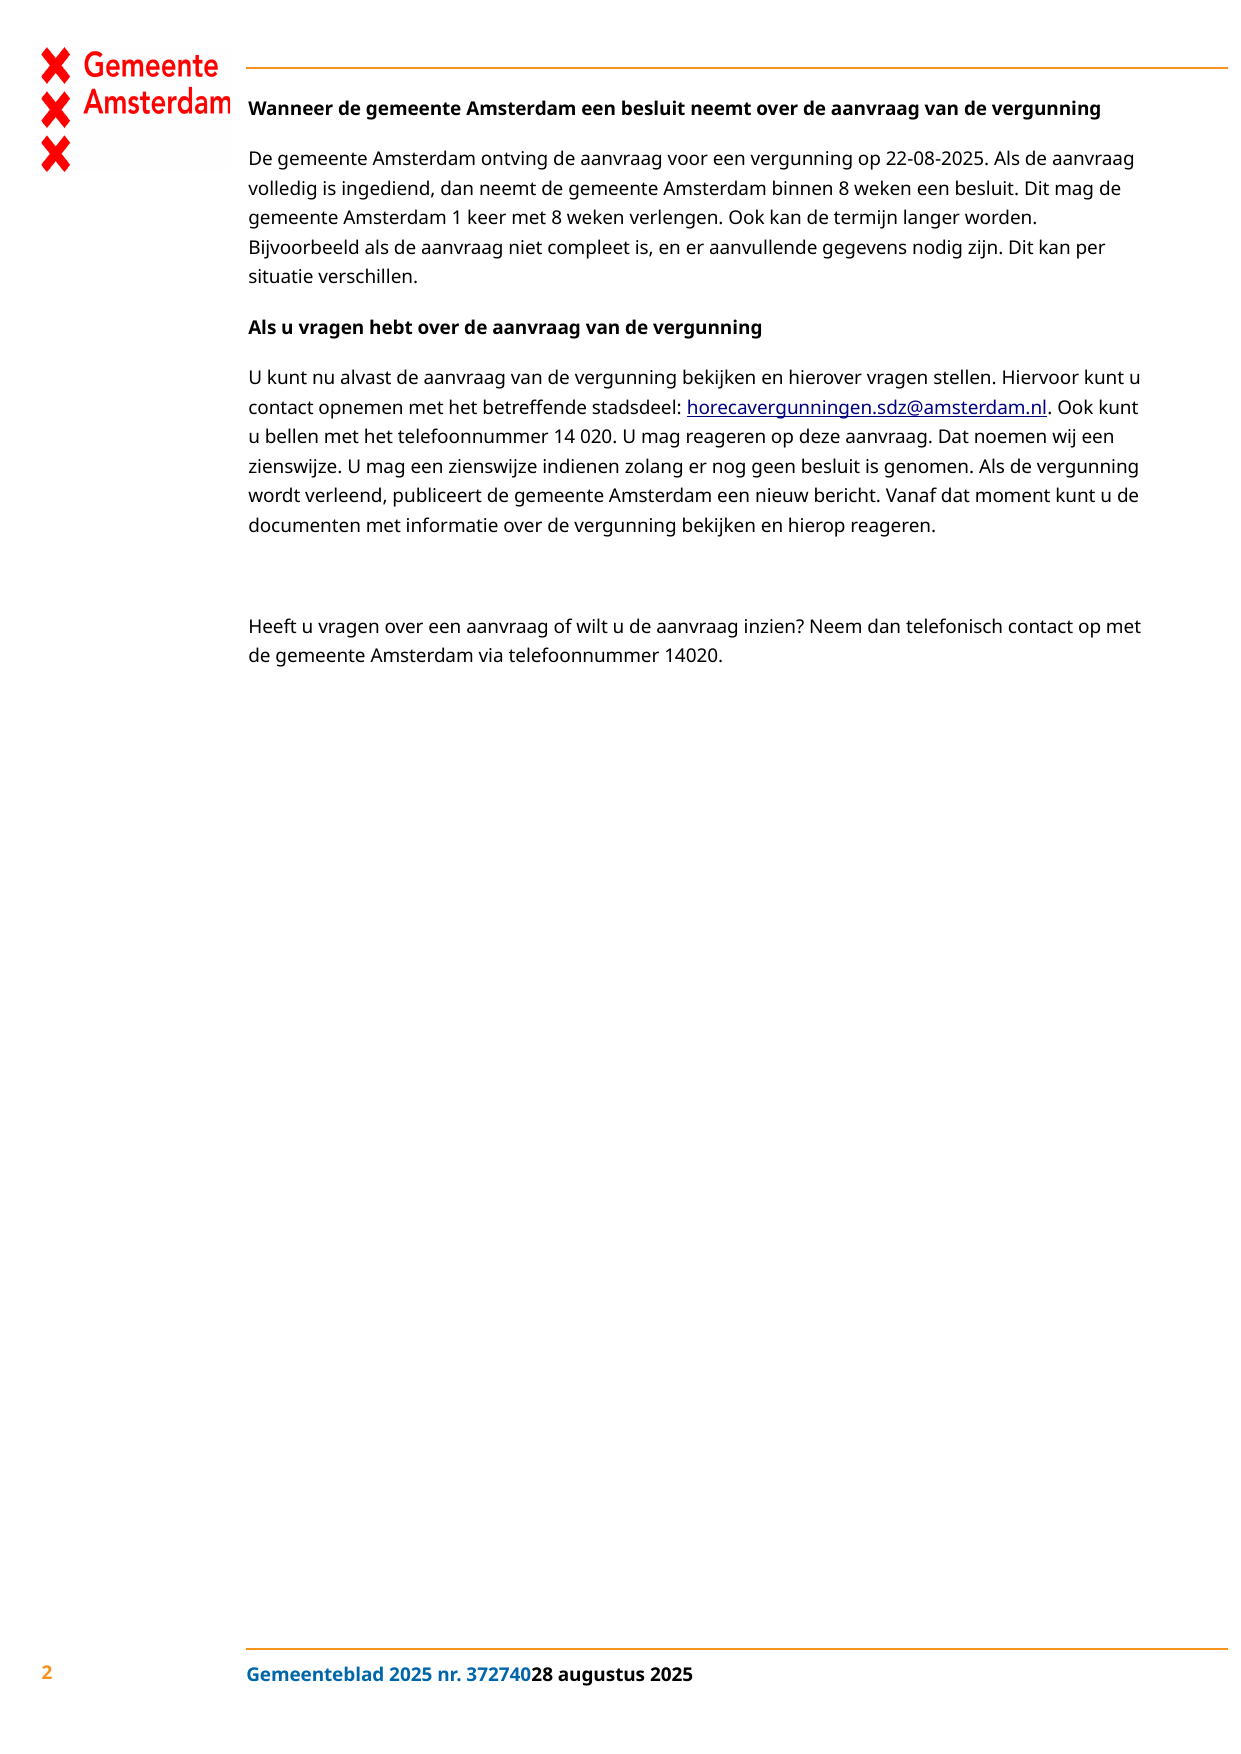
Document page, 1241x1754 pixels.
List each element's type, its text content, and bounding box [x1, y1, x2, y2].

picture [41, 47, 231, 172]
text U kunt nu alvast de aanvraag van de vergunning bekijken en hierover vragen stellen. Hiervoor kunt u contact opnemen met het betreffende stadsdeel: horecavergunningen.sdz@amsterdam.nl. Ook kunt u bellen met het telefoonnummer 14 020. U mag reageren op deze aanvraag. Dat noemen wij een zienswijze. U mag een zienswijze indienen zolang er nog geen besluit is genomen. Als de vergunning wordt verleend, publiceert de gemeente Amsterdam een nieuw bericht. Vanaf dat moment kunt u de documenten met informatie over de vergunning bekijken en hierop reageren. [248, 364, 1152, 538]
text Heeft u vragen over een aanvraag of wilt u de aanvraag inzien? Neem dan telefonisch contact op met de gemeente Amsterdam via telefoonnummer 14020. [248, 613, 1152, 668]
text Wanneer de gemeente Amsterdam een besluit neemt over de aanvraag van de vergunning [248, 95, 1152, 121]
text De gemeente Amsterdam ontving de aanvraag voor een vergunning op 22-08-2025. Als de aanvraag volledig is ingediend, dan neemt de gemeente Amsterdam binnen 8 weken een besluit. Dit mag de gemeente Amsterdam 1 keer met 8 weken verlengen. Ook kan de termijn langer worden. Bijvoorbeeld als de aanvraag niet compleet is, en er aanvullende gegevens nodig zijn. Dit kan per situatie verschillen. [248, 145, 1152, 289]
text Als u vragen hebt over de aanvraag van de vergunning [248, 314, 1152, 340]
